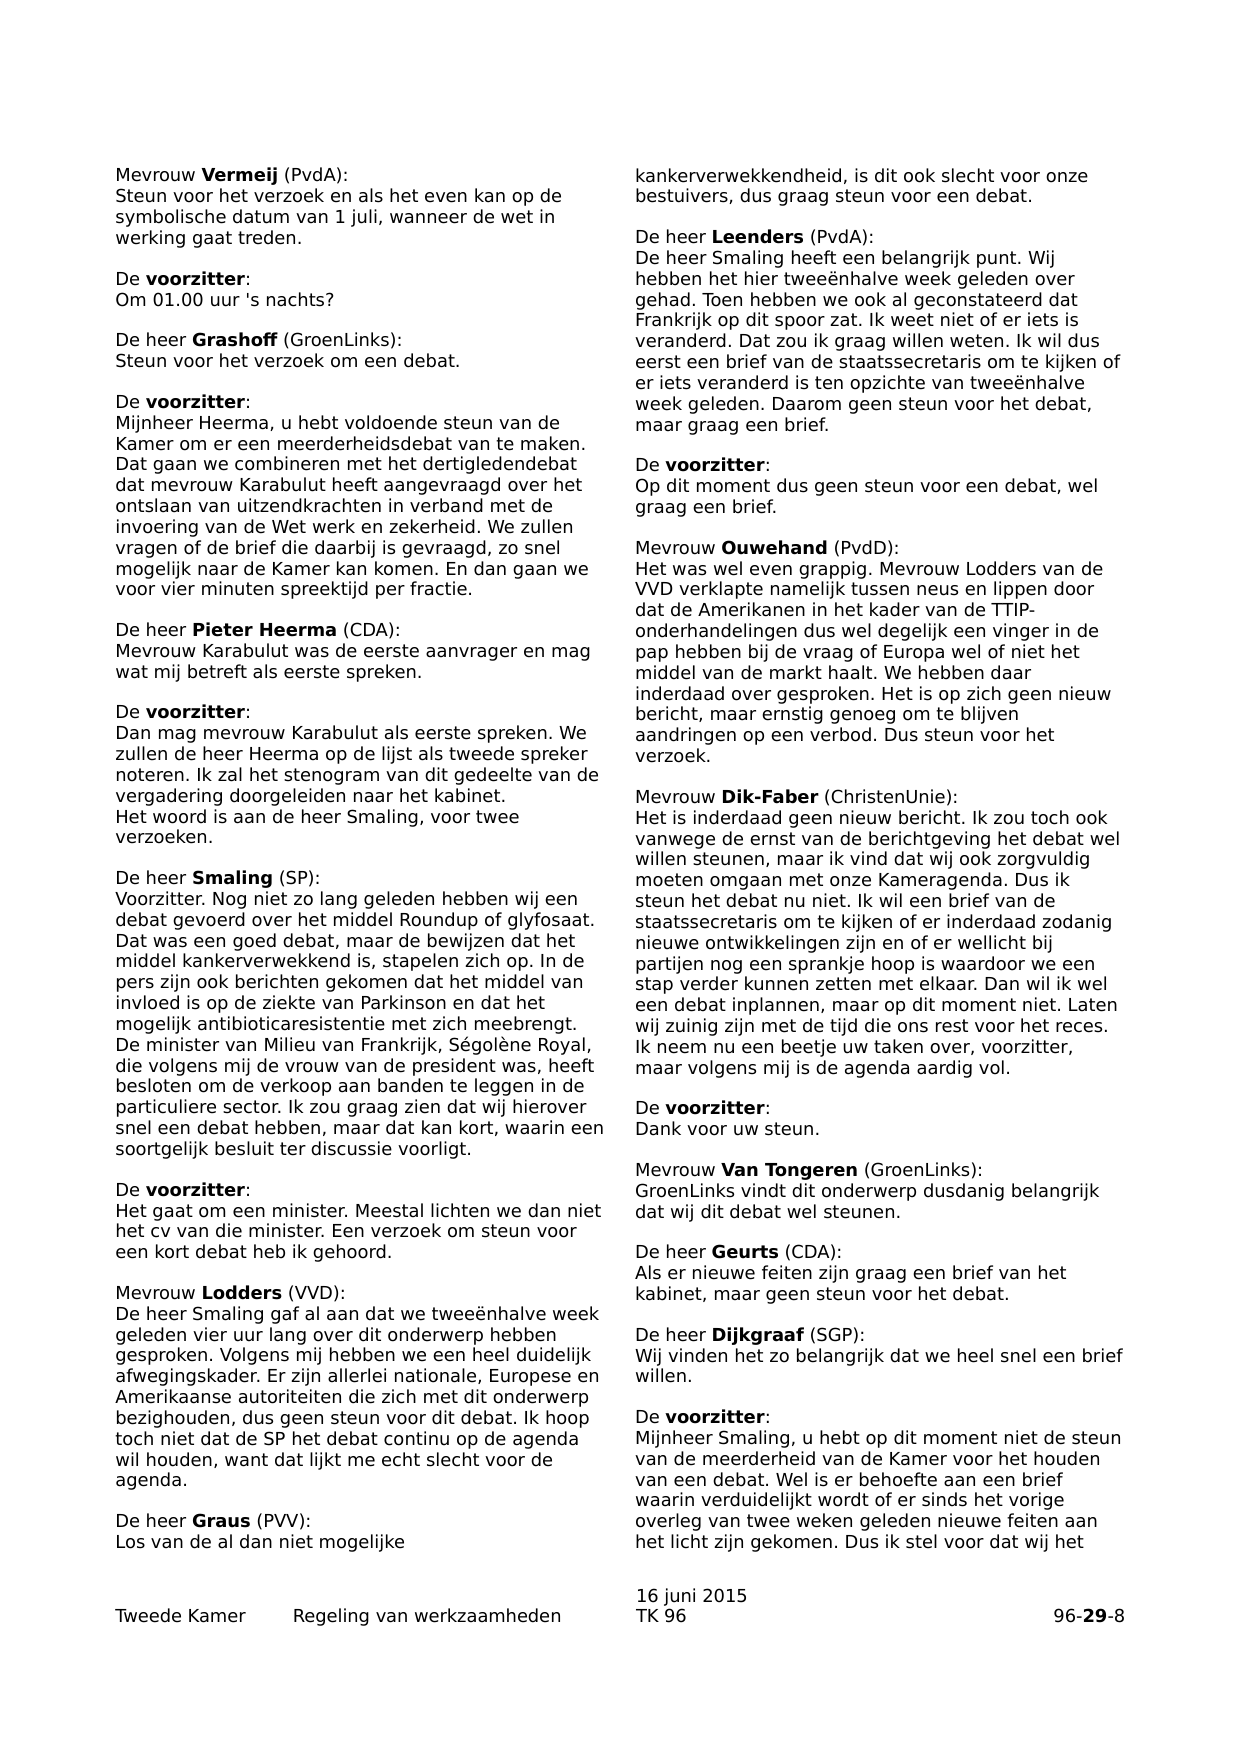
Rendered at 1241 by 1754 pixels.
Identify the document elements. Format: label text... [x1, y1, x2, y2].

text De heer Smaling gaf al aan dat we tweeënhalve week geleden vier uur lang over dit onderwerp hebben gesproken. Volgens mij hebben we een heel duidelijk afwegingskader. Er zijn allerlei nationale, Europese en Amerikaanse autoriteiten die zich met dit onderwerp bezighouden, dus geen steun voor dit debat. Ik hoop toch niet dat de SP het debat continu op de agenda wil houden, want dat lijkt me echt slecht voor de agenda. [115, 1303, 605, 1491]
text GroenLinks vindt dit onderwerp dusdanig belangrijk dat wij dit debat wel steunen. [635, 1181, 1125, 1222]
text Voorzitter. Nog niet zo lang geleden hebben wij een debat gevoerd over het middel Roundup of glyfosaat. Dat was een goed debat, maar de bewijzen dat het middel kankerverwekkend is, stapelen zich op. In de pers zijn ook berichten gekomen dat het middel van invloed is op de ziekte van Parkinson en dat het mogelijk antibioticaresistentie met zich meebrengt. De minister van Milieu van Frankrijk, Ségolène Royal, die volgens mij de vrouw van de president was, heeft besloten om de verkoop aan banden te leggen in de particuliere sector. Ik zou graag zien dat wij hierover snel een debat hebben, maar dat kan kort, waarin een soortgelijk besluit ter discussie voorligt. [115, 889, 605, 1159]
text Om 01.00 uur 's nachts? [115, 289, 605, 310]
text Mevrouw Ouwehand (PvdD): [635, 538, 1125, 558]
text Het woord is aan de heer Smaling, voor twee verzoeken. [115, 806, 605, 848]
text Mijnheer Heerma, u hebt voldoende steun van de Kamer om er een meerderheidsdebat van te maken. Dat gaan we combineren met het dertigledendebat dat mevrouw Karabulut heeft aangevraagd over het ontslaan van uitzendkrachten in verband met de invoering van de Wet werk en zekerheid. We zullen vragen of de brief die daarbij is gevraagd, zo snel mogelijk naar de Kamer kan komen. En dan gaan we voor vier minuten spreektijd per fractie. [115, 412, 605, 600]
text De voorzitter: [115, 268, 605, 289]
text Wij vinden het zo belangrijk dat we heel snel een brief willen. [635, 1345, 1125, 1387]
text Mijnheer Smaling, u hebt op dit moment niet de steun van de meerderheid van de Kamer voor het houden van een debat. Wel is er behoefte aan een brief waarin verduidelijkt wordt of er sinds het vorige overleg van twee weken geleden nieuwe feiten aan het licht zijn gekomen. Dus ik stel voor dat wij het [635, 1428, 1125, 1553]
text Dan mag mevrouw Karabulut als eerste spreken. We zullen de heer Heerma op de lijst als tweede spreker noteren. Ik zal het stenogram van dit gedeelte van de vergadering doorgeleiden naar het kabinet. [115, 723, 605, 806]
text Steun voor het verzoek en als het even kan op de symbolische datum van 1 juli, wanneer de wet in werking gaat treden. [115, 186, 605, 248]
text De heer Smaling (SP): [115, 868, 605, 889]
text De heer Leenders (PvdA): [635, 227, 1125, 248]
text De heer Graus (PVV): [115, 1511, 605, 1532]
text Mevrouw Lodders (VVD): [115, 1283, 605, 1303]
text Dank voor uw steun. [635, 1119, 1125, 1140]
text Mevrouw Vermeij (PvdA): [115, 165, 605, 186]
text kankerverwekkendheid, is dit ook slecht voor onze bestuivers, dus graag steun voor een debat. [635, 165, 1125, 207]
text Mevrouw Van Tongeren (GroenLinks): [635, 1160, 1125, 1181]
text Het was wel even grappig. Mevrouw Lodders van de VVD verklapte namelijk tussen neus en lippen door dat de Amerikanen in het kader van de TTIP-onderhandelingen dus wel degelijk een vinger in de pap hebben bij de vraag of Europa wel of niet het middel van de markt haalt. We hebben daar inderdaad over gesproken. Het is op zich geen nieuw bericht, maar ernstig genoeg om te blijven aandringen op een verbod. Dus steun voor het verzoek. [635, 558, 1125, 767]
text Los van de al dan niet mogelijke [115, 1532, 605, 1553]
text De heer Geurts (CDA): [635, 1242, 1125, 1263]
text Als er nieuwe feiten zijn graag een brief van het kabinet, maar geen steun voor het debat. [635, 1263, 1125, 1304]
text De heer Smaling heeft een belangrijk punt. Wij hebben het hier tweeënhalve week geleden over gehad. Toen hebben we ook al geconstateerd dat Frankrijk op dit spoor zat. Ik weet niet of er iets is veranderd. Dat zou ik graag willen weten. Ik wil dus eerst een brief van de staatssecretaris om te kijken of er iets veranderd is ten opzichte van tweeënhalve week geleden. Daarom geen steun voor het debat, maar graag een brief. [635, 248, 1125, 435]
text Het gaat om een minister. Meestal lichten we dan niet het cv van die minister. Een verzoek om steun voor een kort debat heb ik gehoord. [115, 1200, 605, 1263]
text De voorzitter: [115, 392, 605, 412]
text De voorzitter: [635, 455, 1125, 476]
text De voorzitter: [635, 1098, 1125, 1119]
text De voorzitter: [115, 1179, 605, 1200]
text Steun voor het verzoek om een debat. [115, 351, 605, 372]
text Het is inderdaad geen nieuw bericht. Ik zou toch ook vanwege de ernst van de berichtgeving het debat wel willen steunen, maar ik vind dat wij ook zorgvuldig moeten omgaan met onze Kameragenda. Dus ik steun het debat nu niet. Ik wil een brief van de staatssecretaris om te kijken of er inderdaad zodanig nieuwe ontwikkelingen zijn en of er wellicht bij partijen nog een sprankje hoop is waardoor we een stap verder kunnen zetten met elkaar. Dan wil ik wel een debat inplannen, maar op dit moment niet. Laten wij zuinig zijn met de tijd die ons rest voor het reces. Ik neem nu een beetje uw taken over, voorzitter, maar volgens mij is de agenda aardig vol. [635, 807, 1125, 1078]
text Mevrouw Dik-Faber (ChristenUnie): [635, 787, 1125, 807]
text De heer Dijkgraaf (SGP): [635, 1324, 1125, 1345]
text Mevrouw Karabulut was de eerste aanvrager en mag wat mij betreft als eerste spreken. [115, 641, 605, 682]
text De heer Pieter Heerma (CDA): [115, 620, 605, 641]
text De voorzitter: [635, 1407, 1125, 1428]
text De voorzitter: [115, 702, 605, 723]
text Op dit moment dus geen steun voor een debat, wel graag een brief. [635, 476, 1125, 518]
text De heer Grashoff (GroenLinks): [115, 330, 605, 351]
